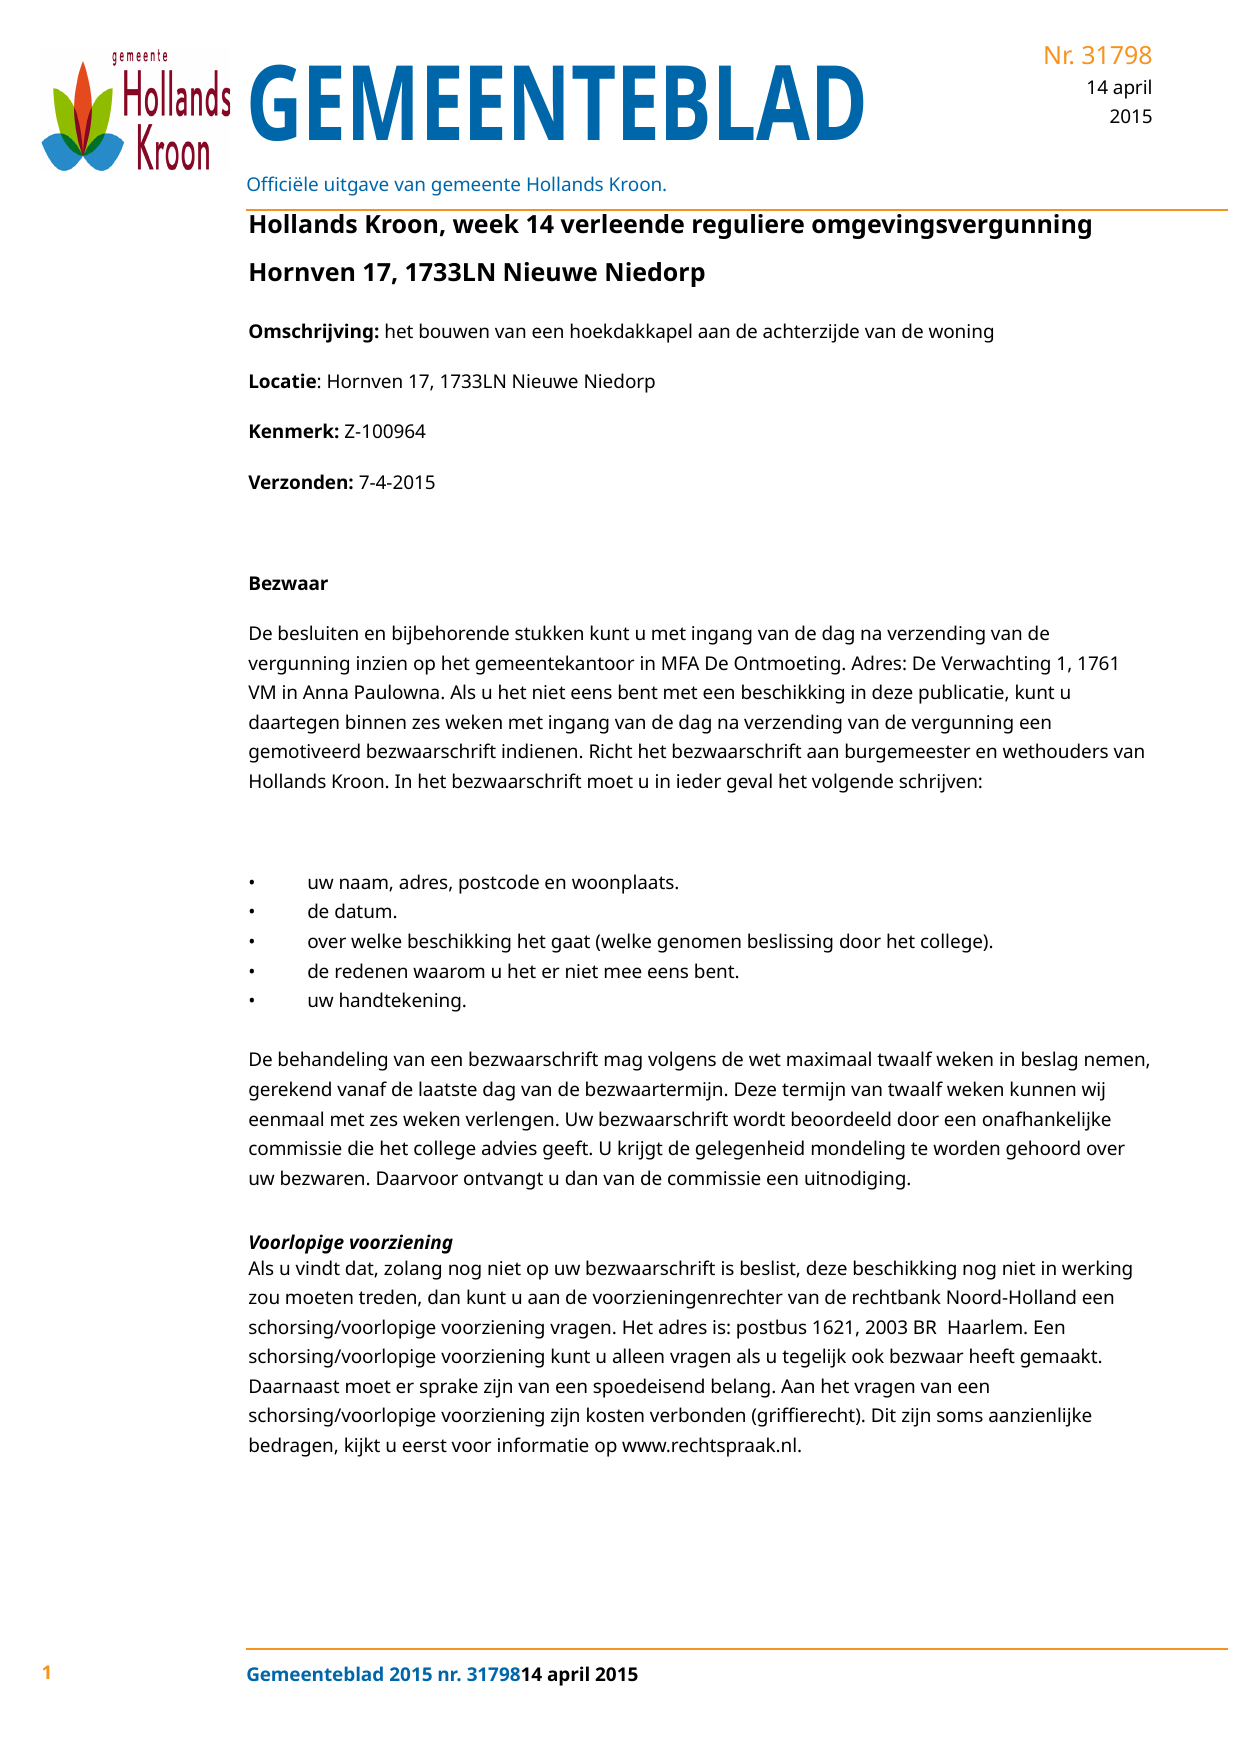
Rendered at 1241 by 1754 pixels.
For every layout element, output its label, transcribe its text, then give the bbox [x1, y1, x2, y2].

list de redenen waarom u het er niet mee eens bent. [248, 958, 1152, 984]
text Locatie: Hornven 17, 1733LN Nieuwe Niedorp [248, 368, 1152, 394]
text De besluiten en bijbehorende stukken kunt u met ingang van de dag na verzending van de vergunning inzien op het gemeentekantoor in MFA De Ontmoeting. Adres: De Verwachting 1, 1761 VM in Anna Paulowna. Als u het niet eens bent met een beschikking in deze publicatie, kunt u daartegen binnen zes weken met ingang van de dag na verzending van de vergunning een gemotiveerd bezwaarschrift indienen. Richt het bezwaarschrift aan burgemeester en wethouders van Hollands Kroon. In het bezwaarschrift moet u in ieder geval het volgende schrijven: [248, 620, 1152, 794]
text Hollands Kroon, week 14 verleende reguliere omgevingsvergunning Hornven 17, 1733LN Nieuwe Niedorp [248, 211, 1152, 288]
list de datum. [248, 899, 1152, 924]
list uw naam, adres, postcode en woonplaats. [248, 869, 1152, 895]
text Kenmerk: Z-100964 [248, 419, 1152, 444]
text De behandeling van een bezwaarschrift mag volgens de wet maximaal twaalf weken in beslag nemen, gerekend vanaf de laatste dag van de bezwaartermijn. Deze termijn van twaalf weken kunnen wij eenmaal met zes weken verlengen. Uw bezwaarschrift wordt beoordeeld door een onafhankelijke commissie die het college advies geeft. U krijgt de gelegenheid mondeling te worden gehoord over uw bezwaren. Daarvoor ontvangt u dan van de commissie een uitnodiging. [248, 1047, 1152, 1191]
text Bezwaar [248, 570, 1152, 596]
text Als u vindt dat, zolang nog niet op uw bezwaarschrift is beslist, deze beschikking nog niet in werking zou moeten treden, dan kunt u aan de voorzieningenrechter van de rechtbank Noord-Holland een schorsing/voorlopige voorziening vragen. Het adres is: postbus 1621, 2003 BR Haarlem. Een schorsing/voorlopige voorziening kunt u alleen vragen als u tegelijk ook bezwaar heeft gemaakt. Daarnaast moet er sprake zijn van een spoedeisend belang. Aan het vragen van een schorsing/voorlopige voorziening zijn kosten verbonden (griffierecht). Dit zijn soms aanzienlijke bedragen, kijkt u eerst voor informatie op www.rechtspraak.nl. [248, 1255, 1152, 1458]
list over welke beschikking het gaat (welke genomen beslissing door het college). [248, 928, 1152, 954]
text Verzonden: 7-4-2015 [248, 469, 1152, 495]
picture [41, 47, 231, 172]
text Voorlopige voorziening [248, 1229, 1152, 1255]
list uw handtekening. [248, 987, 1152, 1013]
text Omschrijving: het bouwen van een hoekdakkapel aan de achterzijde van de woning [248, 318, 1152, 344]
